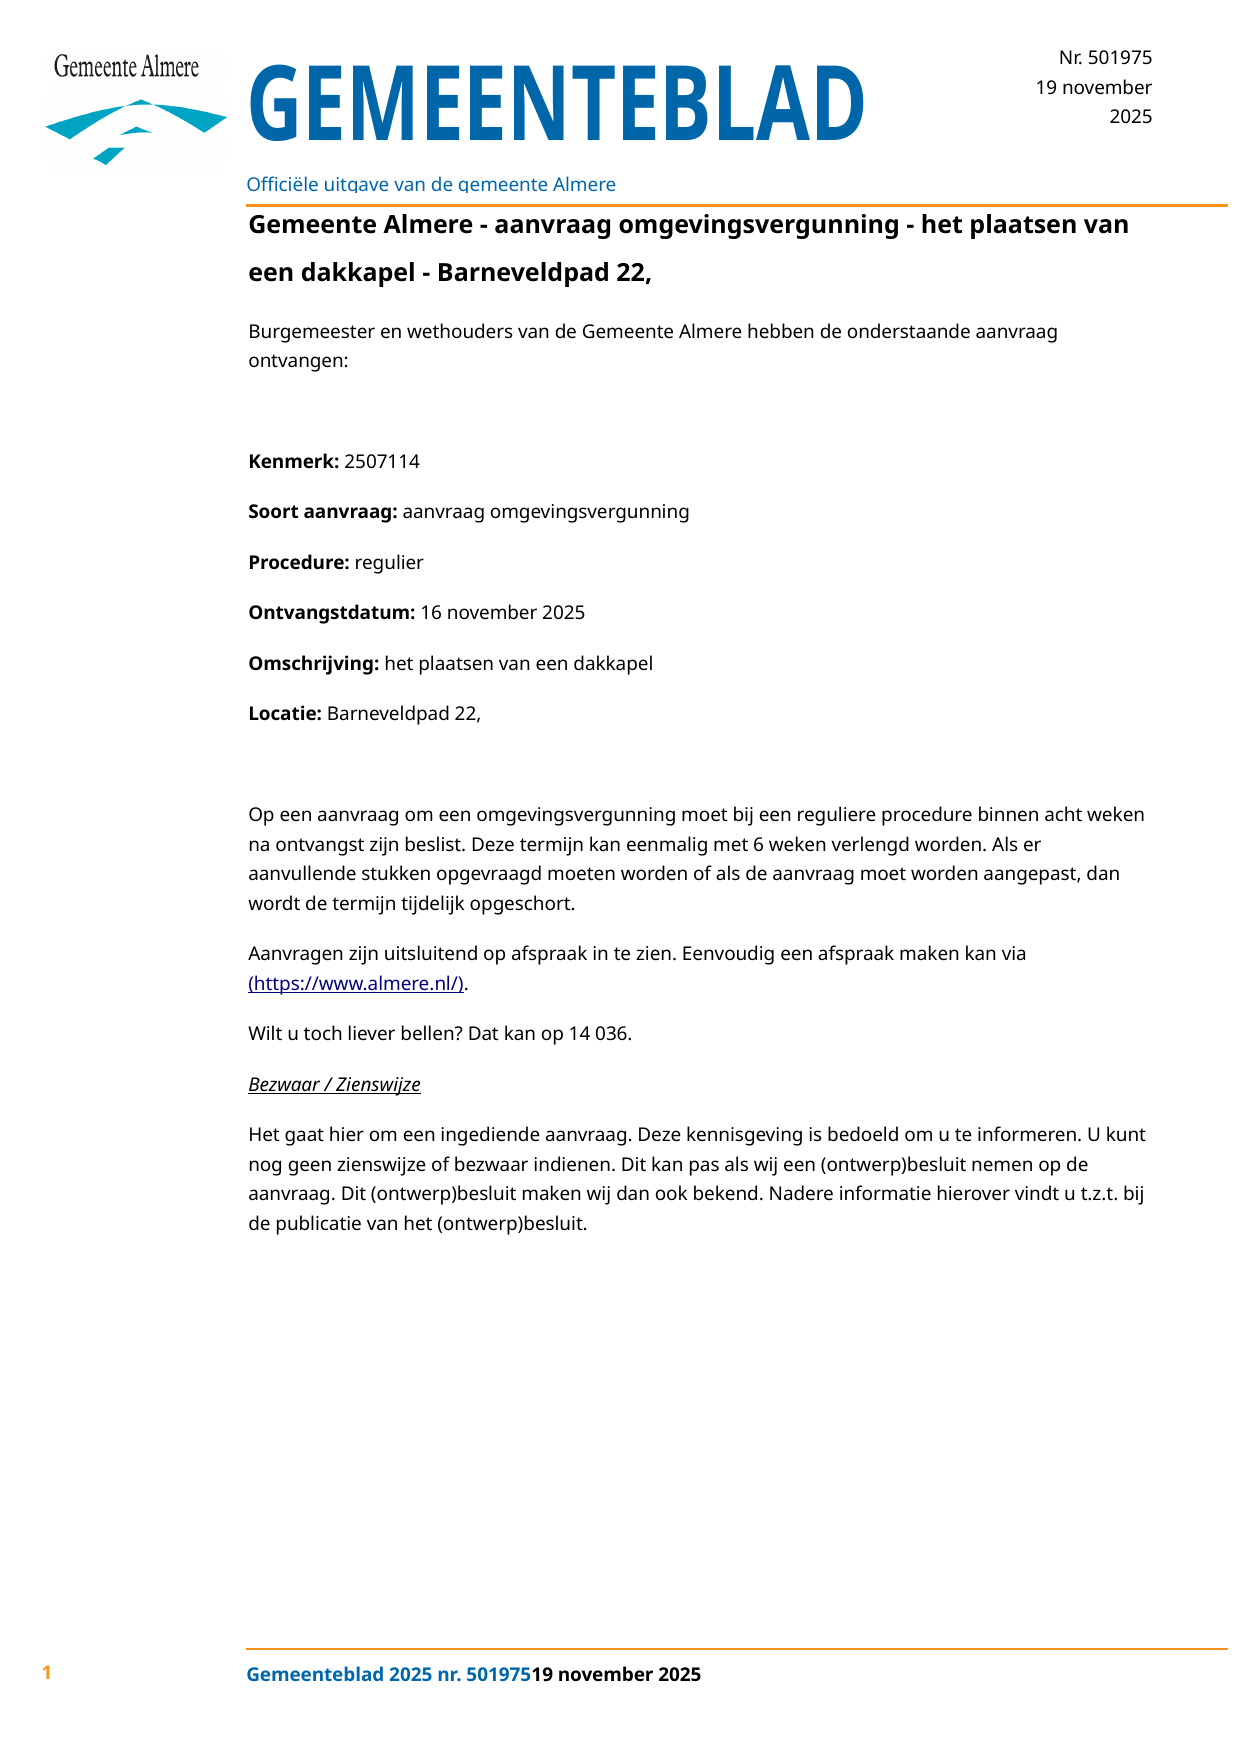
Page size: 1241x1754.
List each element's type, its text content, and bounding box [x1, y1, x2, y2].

text Op een aanvraag om een omgevingsvergunning moet bij een reguliere procedure binnen acht weken na ontvangst zijn beslist. Deze termijn kan eenmalig met 6 weken verlengd worden. Als er aanvullende stukken opgevraagd moeten worden of als de aanvraag moet worden aangepast, dan wordt de termijn tijdelijk opgeschort. [248, 801, 1152, 916]
text Ontvangstdatum: 16 november 2025 [248, 599, 1152, 625]
text Kenmerk: 2507114 [248, 448, 1152, 474]
text Procedure: regulier [248, 549, 1152, 575]
text Burgemeester en wethouders van de Gemeente Almere hebben de onderstaande aanvraag ontvangen: [248, 318, 1152, 373]
text Aanvragen zijn uitsluitend op afspraak in te zien. Eenvoudig een afspraak maken kan via (https://www.almere.nl/). [248, 940, 1152, 996]
text Bezwaar / Zienswijze [248, 1071, 1152, 1097]
text Locatie: Barneveldpad 22, [248, 700, 1152, 726]
picture [41, 47, 231, 172]
text Omschrijving: het plaatsen van een dakkapel [248, 650, 1152, 676]
text Het gaat hier om een ingediende aanvraag. Deze kennisgeving is bedoeld om u te informeren. U kunt nog geen zienswijze of bezwaar indienen. Dit kan pas als wij een (ontwerp)besluit nemen op de aanvraag. Dit (ontwerp)besluit maken wij dan ook bekend. Nadere informatie hierover vindt u t.z.t. bij de publicatie van het (ontwerp)besluit. [248, 1121, 1152, 1236]
text Wilt u toch liever bellen? Dat kan op 14 036. [248, 1020, 1152, 1046]
text Gemeente Almere - aanvraag omgevingsvergunning - het plaatsen van een dakkapel - Barneveldpad 22, [248, 207, 1152, 288]
text Soort aanvraag: aanvraag omgevingsvergunning [248, 499, 1152, 524]
